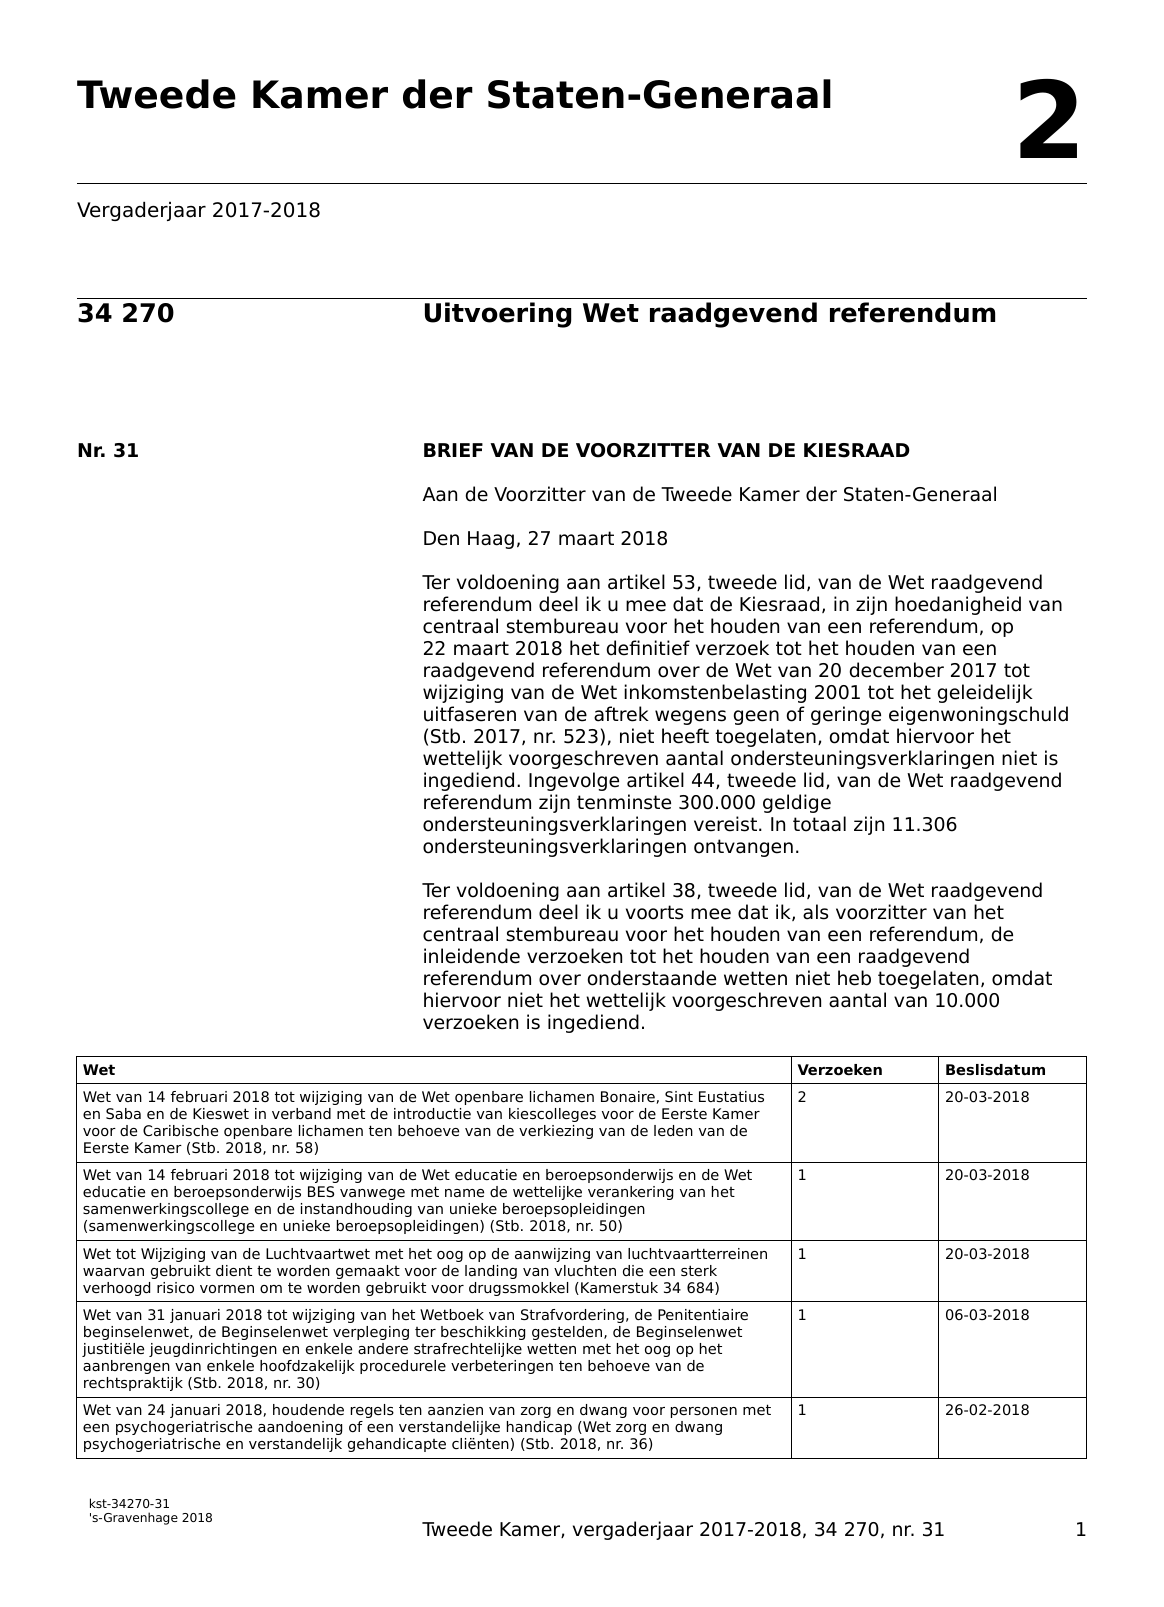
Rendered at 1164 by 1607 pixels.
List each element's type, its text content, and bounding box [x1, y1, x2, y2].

table_cell Wet van 24 januari 2018, houdende regels ten aanzien van zorg en dwang voor personen met een psychogeriatrische aandoening of een verstandelijke handicap (Wet zorg en dwang psychogeriatrische en verstandelijk gehandicapte cliënten) (Stb. 2018, nr. 36) [77, 1398, 791, 1458]
table_cell Wet van 14 februari 2018 tot wijziging van de Wet openbare lichamen Bonaire, Sint Eustatius en Saba en de Kieswet in verband met de introductie van kiescolleges voor de Eerste Kamer voor de Caribische openbare lichamen ten behoeve van de verkiezing van de leden van de Eerste Kamer (Stb. 2018, nr. 58) [77, 1084, 791, 1162]
table_header Beslisdatum [939, 1057, 1086, 1083]
table_cell 2 [792, 1084, 938, 1162]
table_header 2 [886, 59, 1087, 183]
table_header Wet [77, 1057, 791, 1083]
table_header Verzoeken [792, 1057, 938, 1083]
table_cell 26-02-2018 [939, 1398, 1086, 1458]
text Aan de Voorzitter van de Tweede Kamer der Staten-Generaal [422, 484, 1087, 506]
text kst-34270-31 [88, 1497, 323, 1511]
subtitle 34 270 Uitvoering Wet raadgevend referendum [77, 299, 1087, 329]
table_cell 06-03-2018 [939, 1302, 1086, 1397]
text Ter voldoening aan artikel 38, tweede lid, van de Wet raadgevend referendum deel ik u voorts mee dat ik, als voorzitter van het centraal stembureau voor het houden van een referendum, de inleidende verzoeken tot het houden van een raadgevend referendum over onderstaande wetten niet heb toegelaten, omdat hiervoor niet het wettelijk voorgeschreven aantal van 10.000 verzoeken is ingediend. [422, 880, 1087, 1034]
table_cell 20-03-2018 [939, 1084, 1086, 1162]
table_cell 1 [792, 1398, 938, 1458]
table_cell 1 [792, 1302, 938, 1397]
table_cell 1 [792, 1163, 938, 1240]
table_cell Wet tot Wijziging van de Luchtvaartwet met het oog op de aanwijzing van luchtvaartterreinen waarvan gebruikt dient te worden gemaakt voor de landing van vluchten die een sterk verhoogd risico vormen om te worden gebruikt voor drugssmokkel (Kamerstuk 34 684) [77, 1241, 791, 1301]
table_cell Wet van 14 februari 2018 tot wijziging van de Wet educatie en beroepsonderwijs en de Wet educatie en beroepsonderwijs BES vanwege met name de wettelijke verankering van het samenwerkingscollege en de instandhouding van unieke beroepsopleidingen (samenwerkingscollege en unieke beroepsopleidingen) (Stb. 2018, nr. 50) [77, 1163, 791, 1240]
table_cell 20-03-2018 [939, 1241, 1086, 1301]
subtitle Nr. 31 BRIEF VAN DE VOORZITTER VAN DE KIESRAAD [77, 440, 1087, 462]
table_cell Vergaderjaar 2017-2018 [77, 184, 1087, 298]
table_cell 20-03-2018 [939, 1163, 1086, 1240]
table_header Tweede Kamer der Staten-Generaal [77, 59, 886, 183]
table_cell Wet van 31 januari 2018 tot wijziging van het Wetboek van Strafvordering, de Penitentiaire beginselenwet, de Beginselenwet verpleging ter beschikking gestelden, de Beginselenwet justitiële jeugdinrichtingen en enkele andere strafrechtelijke wetten met het oog op het aanbrengen van enkele hoofdzakelijk procedurele verbeteringen ten behoeve van de rechtspraktijk (Stb. 2018, nr. 30) [77, 1302, 791, 1397]
table_cell 1 [792, 1241, 938, 1301]
text Ter voldoening aan artikel 53, tweede lid, van de Wet raadgevend referendum deel ik u mee dat de Kiesraad, in zijn hoedanigheid van centraal stembureau voor het houden van een referendum, op 22 maart 2018 het definitief verzoek tot het houden van een raadgevend referendum over de Wet van 20 december 2017 tot wijziging van de Wet inkomstenbelasting 2001 tot het geleidelijk uitfaseren van de aftrek wegens geen of geringe eigenwoningschuld (Stb. 2017, nr. 523), niet heeft toegelaten, omdat hiervoor het wettelijk voorgeschreven aantal ondersteuningsverklaringen niet is ingediend. Ingevolge artikel 44, tweede lid, van de Wet raadgevend referendum zijn tenminste 300.000 geldige ondersteuningsverklaringen vereist. In totaal zijn 11.306 ondersteuningsverklaringen ontvangen. [422, 572, 1087, 858]
text 's-Gravenhage 2018 [88, 1511, 323, 1525]
text Den Haag, 27 maart 2018 [422, 528, 1087, 550]
